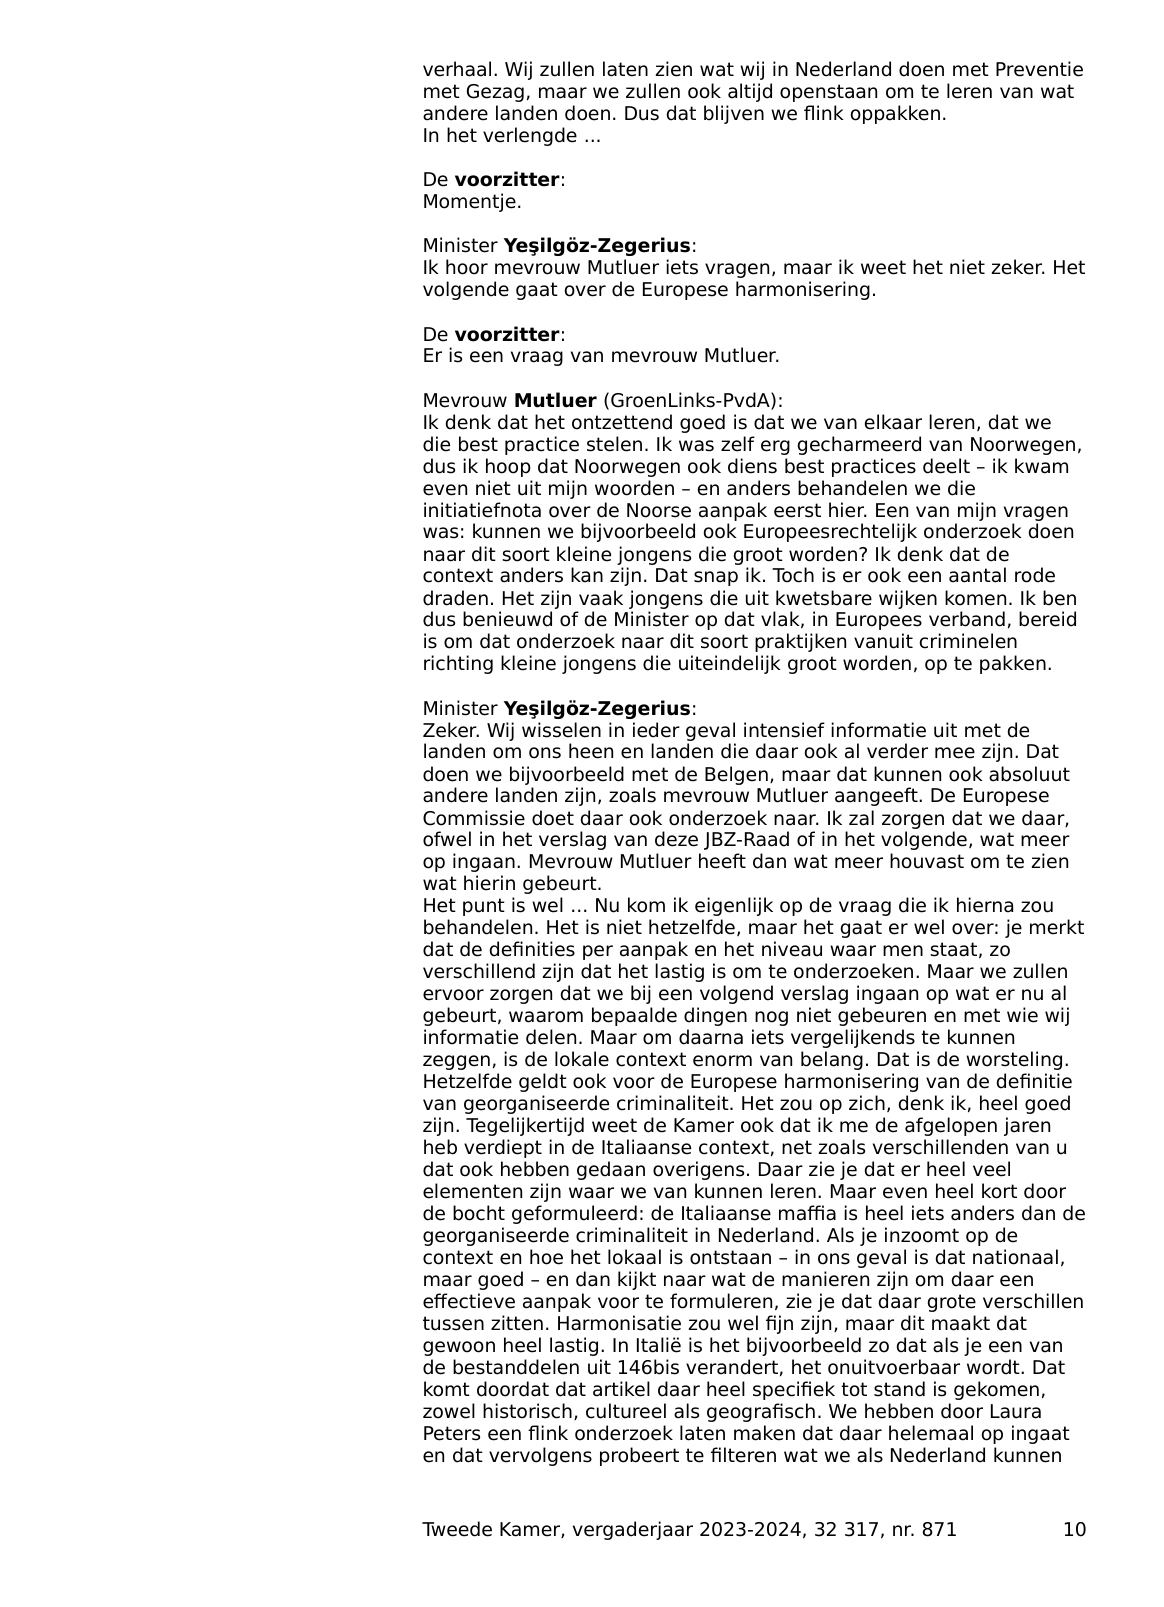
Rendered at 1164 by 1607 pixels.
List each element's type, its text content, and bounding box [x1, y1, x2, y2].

text Momentje. [422, 191, 1087, 213]
text Ik denk dat het ontzettend goed is dat we van elkaar leren, dat we die best practice stelen. Ik was zelf erg gecharmeerd van Noorwegen, dus ik hoop dat Noorwegen ook diens best practices deelt – ik kwam even niet uit mijn woorden – en anders behandelen we die initiatiefnota over de Noorse aanpak eerst hier. Een van mijn vragen was: kunnen we bijvoorbeeld ook Europeesrechtelijk onderzoek doen naar dit soort kleine jongens die groot worden? Ik denk dat de context anders kan zijn. Dat snap ik. Toch is er ook een aantal rode draden. Het zijn vaak jongens die uit kwetsbare wijken komen. Ik ben dus benieuwd of de Minister op dat vlak, in Europees verband, bereid is om dat onderzoek naar dit soort praktijken vanuit criminelen richting kleine jongens die uiteindelijk groot worden, op te pakken. [422, 412, 1087, 675]
text Zeker. Wij wisselen in ieder geval intensief informatie uit met de landen om ons heen en landen die daar ook al verder mee zijn. Dat doen we bijvoorbeeld met de Belgen, maar dat kunnen ook absoluut andere landen zijn, zoals mevrouw Mutluer aangeeft. De Europese Commissie doet daar ook onderzoek naar. Ik zal zorgen dat we daar, ofwel in het verslag van deze JBZ-Raad of in het volgende, wat meer op ingaan. Mevrouw Mutluer heeft dan wat meer houvast om te zien wat hierin gebeurt. [422, 719, 1087, 895]
text De voorzitter: [422, 169, 1087, 191]
text In het verlengde ... [422, 125, 1087, 147]
text Hetzelfde geldt ook voor de Europese harmonisering van de definitie van georganiseerde criminaliteit. Het zou op zich, denk ik, heel goed zijn. Tegelijkertijd weet de Kamer ook dat ik me de afgelopen jaren heb verdiept in de Italiaanse context, net zoals verschillenden van u dat ook hebben gedaan overigens. Daar zie je dat er heel veel elementen zijn waar we van kunnen leren. Maar even heel kort door de bocht geformuleerd: de Italiaanse maffia is heel iets anders dan de georganiseerde criminaliteit in Nederland. Als je inzoomt op de context en hoe het lokaal is ontstaan – in ons geval is dat nationaal, maar goed – en dan kijkt naar wat de manieren zijn om daar een effectieve aanpak voor te formuleren, zie je dat daar grote verschillen tussen zitten. Harmonisatie zou wel fijn zijn, maar dit maakt dat gewoon heel lastig. In Italië is het bijvoorbeeld zo dat als je een van de bestanddelen uit 146bis verandert, het onuitvoerbaar wordt. Dat komt doordat dat artikel daar heel specifiek tot stand is gekomen, zowel historisch, cultureel als geografisch. We hebben door Laura Peters een flink onderzoek laten maken dat daar helemaal op ingaat en dat vervolgens probeert te filteren wat we als Nederland kunnen [422, 1071, 1087, 1467]
text Mevrouw Mutluer (GroenLinks-PvdA): [422, 389, 1087, 412]
text Er is een vraag van mevrouw Mutluer. [422, 345, 1087, 367]
text De voorzitter: [422, 323, 1087, 345]
text verhaal. Wij zullen laten zien wat wij in Nederland doen met Preventie met Gezag, maar we zullen ook altijd openstaan om te leren van wat andere landen doen. Dus dat blijven we flink oppakken. [422, 59, 1087, 125]
text Minister Yeşilgöz-Zegerius: [422, 697, 1087, 719]
text Ik hoor mevrouw Mutluer iets vragen, maar ik weet het niet zeker. Het volgende gaat over de Europese harmonisering. [422, 257, 1087, 301]
text Minister Yeşilgöz-Zegerius: [422, 235, 1087, 257]
text Het punt is wel ... Nu kom ik eigenlijk op de vraag die ik hierna zou behandelen. Het is niet hetzelfde, maar het gaat er wel over: je merkt dat de definities per aanpak en het niveau waar men staat, zo verschillend zijn dat het lastig is om te onderzoeken. Maar we zullen ervoor zorgen dat we bij een volgend verslag ingaan op wat er nu al gebeurt, waarom bepaalde dingen nog niet gebeuren en met wie wij informatie delen. Maar om daarna iets vergelijkends te kunnen zeggen, is de lokale context enorm van belang. Dat is de worsteling. [422, 895, 1087, 1071]
